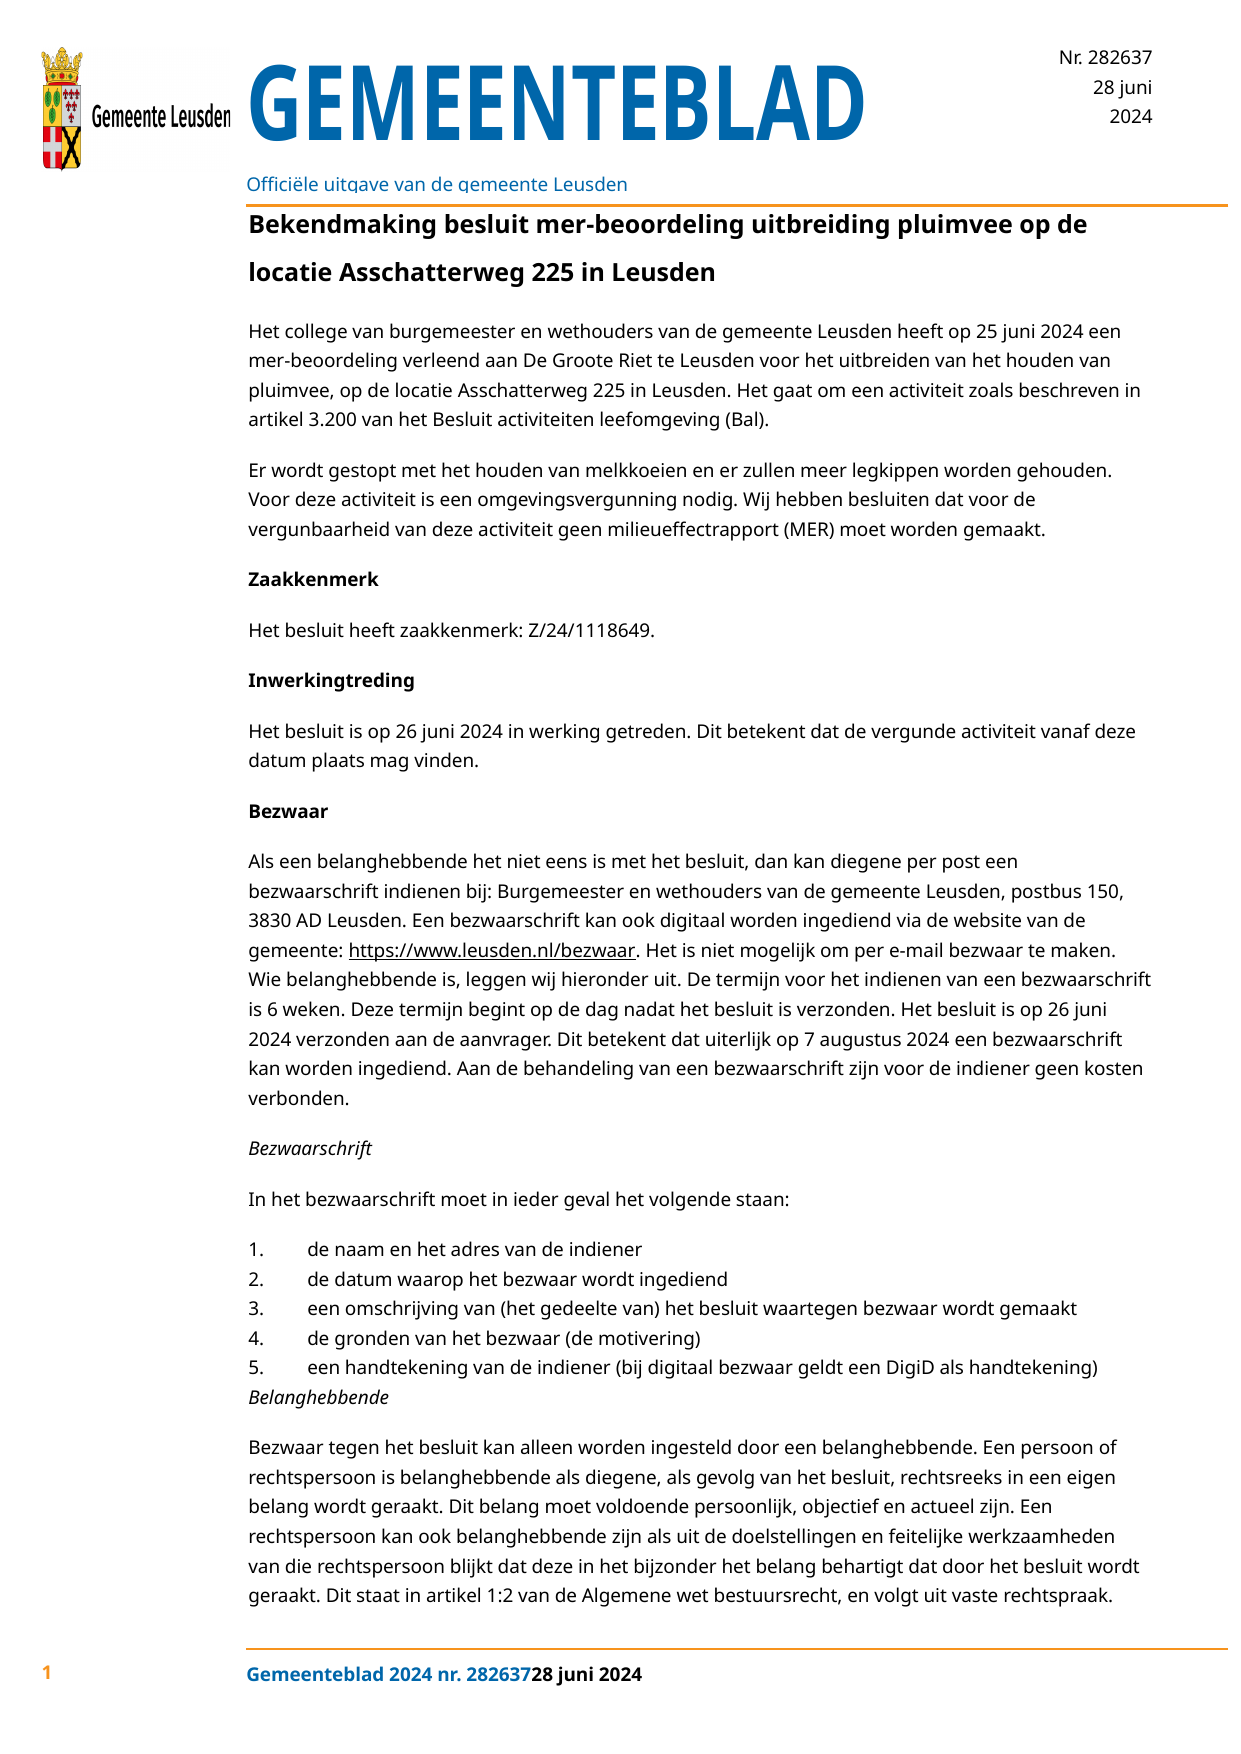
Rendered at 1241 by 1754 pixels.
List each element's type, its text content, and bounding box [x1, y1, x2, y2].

text In het bezwaarschrift moet in ieder geval het volgende staan: [248, 1186, 1152, 1212]
text Het college van burgemeester en wethouders van de gemeente Leusden heeft op 25 juni 2024 een mer-beoordeling verleend aan De Groote Riet te Leusden voor het uitbreiden van het houden van pluimvee, op de locatie Asschatterweg 225 in Leusden. Het gaat om een activiteit zoals beschreven in artikel 3.200 van het Besluit activiteiten leefomgeving (Bal). [248, 318, 1152, 432]
text Bezwaarschrift [248, 1135, 1152, 1161]
text Bezwaar tegen het besluit kan alleen worden ingesteld door een belanghebbende. Een persoon of rechtspersoon is belanghebbende als diegene, als gevolg van het besluit, rechtsreeks in een eigen belang wordt geraakt. Dit belang moet voldoende persoonlijk, objectief en actueel zijn. Een rechtspersoon kan ook belanghebbende zijn als uit de doelstellingen en feitelijke werkzaamheden van die rechtspersoon blijkt dat deze in het bijzonder het belang behartigt dat door het besluit wordt geraakt. Dit staat in artikel 1:2 van de Algemene wet bestuursrecht, en volgt uit vaste rechtspraak. [248, 1434, 1152, 1608]
text Het besluit heeft zaakkenmerk: Z/24/1118649. [248, 617, 1152, 643]
list de naam en het adres van de indiener [248, 1236, 1152, 1262]
list de gronden van het bezwaar (de motivering) [248, 1325, 1152, 1351]
text Zaakkenmerk [248, 567, 1152, 592]
picture [41, 47, 231, 172]
list een omschrijving van (het gedeelte van) het besluit waartegen bezwaar wordt gemaakt [248, 1295, 1152, 1321]
text Bekendmaking besluit mer-beoordeling uitbreiding pluimvee op de locatie Asschatterweg 225 in Leusden [248, 207, 1152, 288]
list de datum waarop het bezwaar wordt ingediend [248, 1266, 1152, 1292]
text Belanghebbende [248, 1384, 1152, 1410]
text Inwerkingtreding [248, 667, 1152, 693]
text Het besluit is op 26 juni 2024 in werking getreden. Dit betekent dat de vergunde activiteit vanaf deze datum plaats mag vinden. [248, 718, 1152, 773]
list een handtekening van de indiener (bij digitaal bezwaar geldt een DigiD als handtekening) [248, 1354, 1152, 1380]
text Er wordt gestopt met het houden van melkkoeien en er zullen meer legkippen worden gehouden. Voor deze activiteit is een omgevingsvergunning nodig. Wij hebben besluiten dat voor de vergunbaarheid van deze activiteit geen milieueffectrapport (MER) moet worden gemaakt. [248, 457, 1152, 542]
text Als een belanghebbende het niet eens is met het besluit, dan kan diegene per post een bezwaarschrift indienen bij: Burgemeester en wethouders van de gemeente Leusden, postbus 150, 3830 AD Leusden. Een bezwaarschrift kan ook digitaal worden ingediend via de website van de gemeente: https://www.leusden.nl/bezwaar. Het is niet mogelijk om per e-mail bezwaar te maken. Wie belanghebbende is, leggen wij hieronder uit. De termijn voor het indienen van een bezwaarschrift is 6 weken. Deze termijn begint op de dag nadat het besluit is verzonden. Het besluit is op 26 juni 2024 verzonden aan de aanvrager. Dit betekent dat uiterlijk op 7 augustus 2024 een bezwaarschrift kan worden ingediend. Aan de behandeling van een bezwaarschrift zijn voor de indiener geen kosten verbonden. [248, 848, 1152, 1111]
text Bezwaar [248, 798, 1152, 824]
